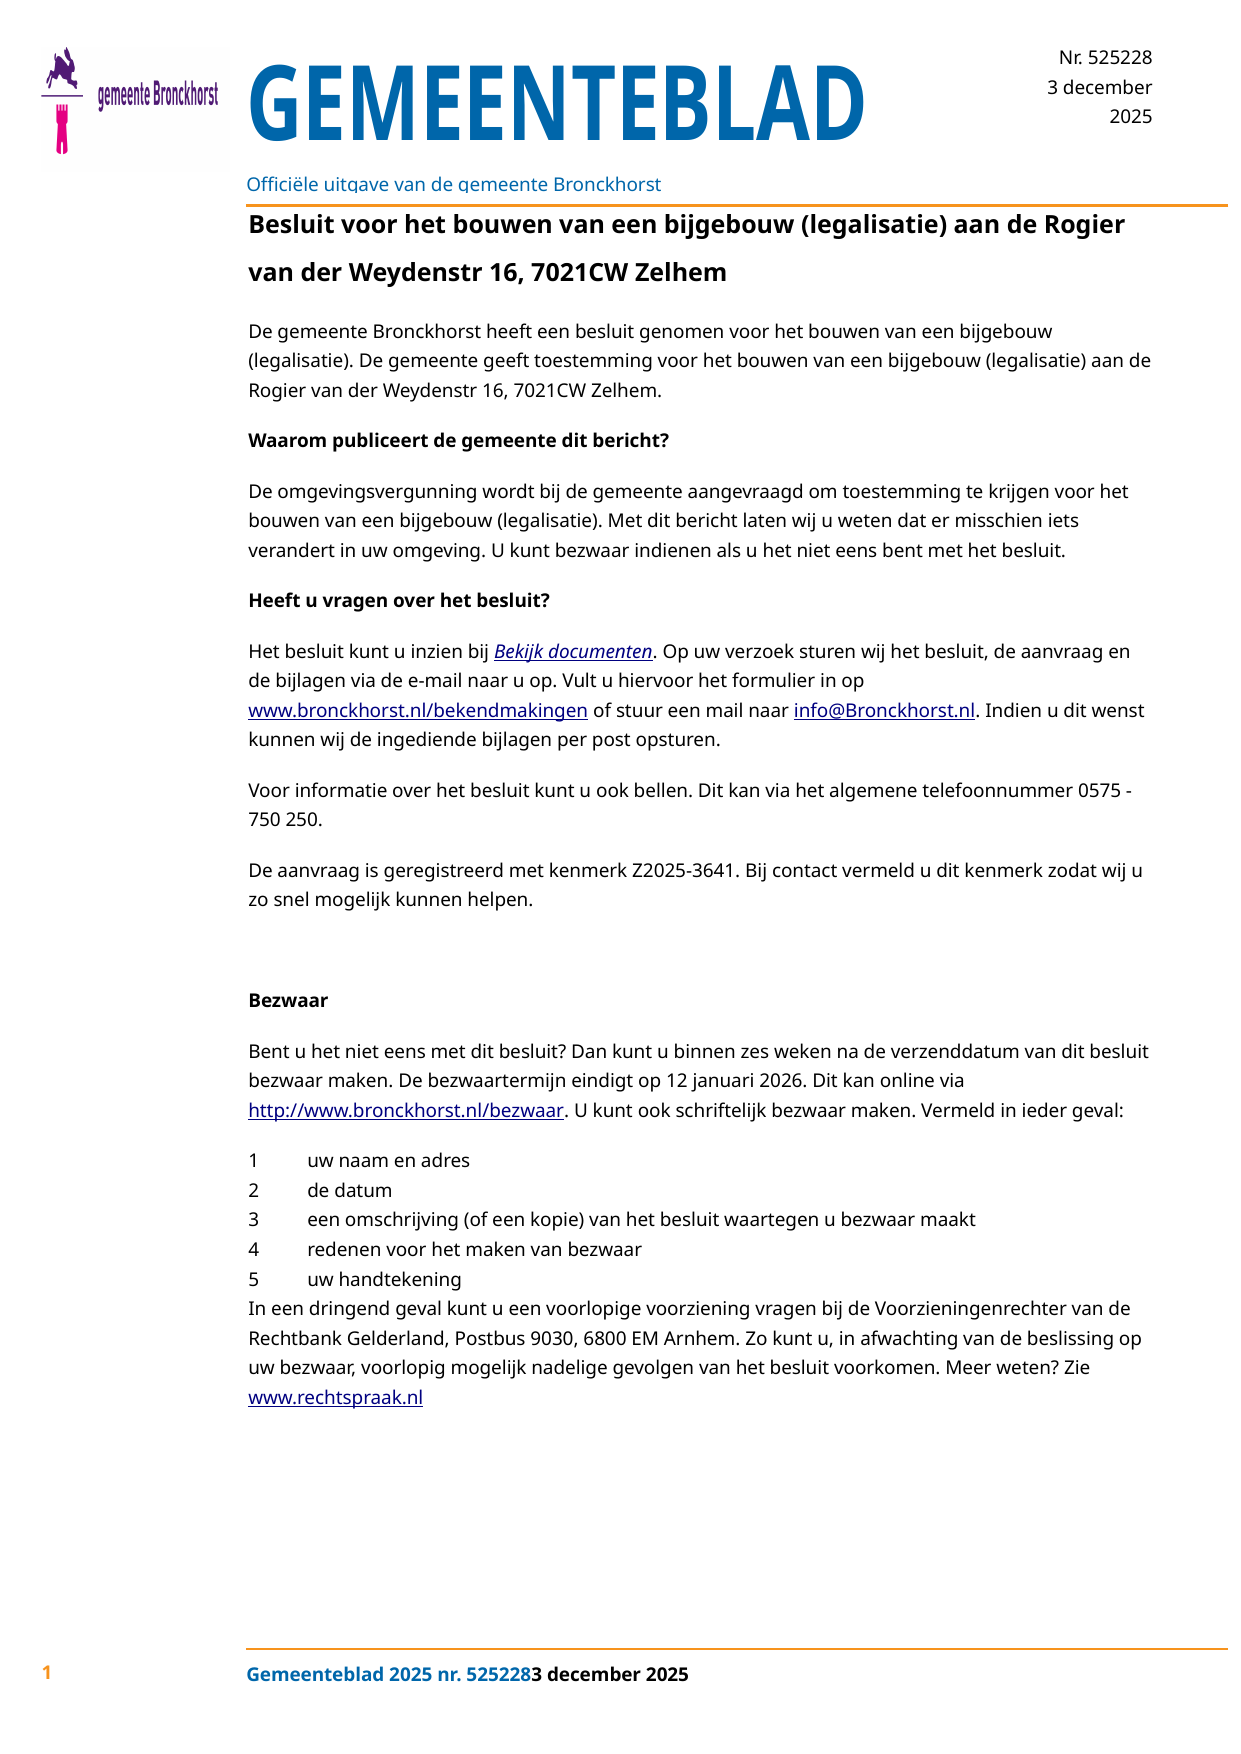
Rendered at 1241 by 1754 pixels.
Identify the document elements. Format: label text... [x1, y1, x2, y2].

list uw naam en adres [248, 1147, 1152, 1173]
text Bezwaar [248, 987, 1152, 1013]
text Besluit voor het bouwen van een bijgebouw (legalisatie) aan de Rogier van der Weydenstr 16, 7021CW Zelhem [248, 207, 1152, 288]
list redenen voor het maken van bezwaar [248, 1236, 1152, 1262]
list een omschrijving (of een kopie) van het besluit waartegen u bezwaar maakt [248, 1207, 1152, 1232]
picture [41, 47, 231, 172]
text Waarom publiceert de gemeente dit bericht? [248, 427, 1152, 453]
text De aanvraag is geregistreerd met kenmerk Z2025-3641. Bij contact vermeld u dit kenmerk zodat wij u zo snel mogelijk kunnen helpen. [248, 857, 1152, 912]
text De omgevingsvergunning wordt bij de gemeente aangevraagd om toestemming te krijgen voor het bouwen van een bijgebouw (legalisatie). Met dit bericht laten wij u weten dat er misschien iets verandert in uw omgeving. U kunt bezwaar indienen als u het niet eens bent met het besluit. [248, 478, 1152, 563]
text Voor informatie over het besluit kunt u ook bellen. Dit kan via het algemene telefoonnummer 0575 - 750 250. [248, 777, 1152, 832]
list uw handtekening [248, 1266, 1152, 1292]
list de datum [248, 1177, 1152, 1203]
text De gemeente Bronckhorst heeft een besluit genomen voor het bouwen van een bijgebouw (legalisatie). De gemeente geeft toestemming voor het bouwen van een bijgebouw (legalisatie) aan de Rogier van der Weydenstr 16, 7021CW Zelhem. [248, 318, 1152, 403]
text Heeft u vragen over het besluit? [248, 587, 1152, 613]
text Bent u het niet eens met dit besluit? Dan kunt u binnen zes weken na de verzenddatum van dit besluit bezwaar maken. De bezwaartermijn eindigt op 12 januari 2026. Dit kan online via http://www.bronckhorst.nl/bezwaar. U kunt ook schriftelijk bezwaar maken. Vermeld in ieder geval: [248, 1038, 1152, 1123]
text Het besluit kunt u inzien bij Bekijk documenten. Op uw verzoek sturen wij het besluit, de aanvraag en de bijlagen via de e-mail naar u op. Vult u hiervoor het formulier in op www.bronckhorst.nl/bekendmakingen of stuur een mail naar info@Bronckhorst.nl. Indien u dit wenst kunnen wij de ingediende bijlagen per post opsturen. [248, 638, 1152, 752]
text In een dringend geval kunt u een voorlopige voorziening vragen bij de Voorzieningenrechter van de Rechtbank Gelderland, Postbus 9030, 6800 EM Arnhem. Zo kunt u, in afwachting van de beslissing op uw bezwaar, voorlopig mogelijk nadelige gevolgen van het besluit voorkomen. Meer weten? Zie www.rechtspraak.nl [248, 1295, 1152, 1410]
